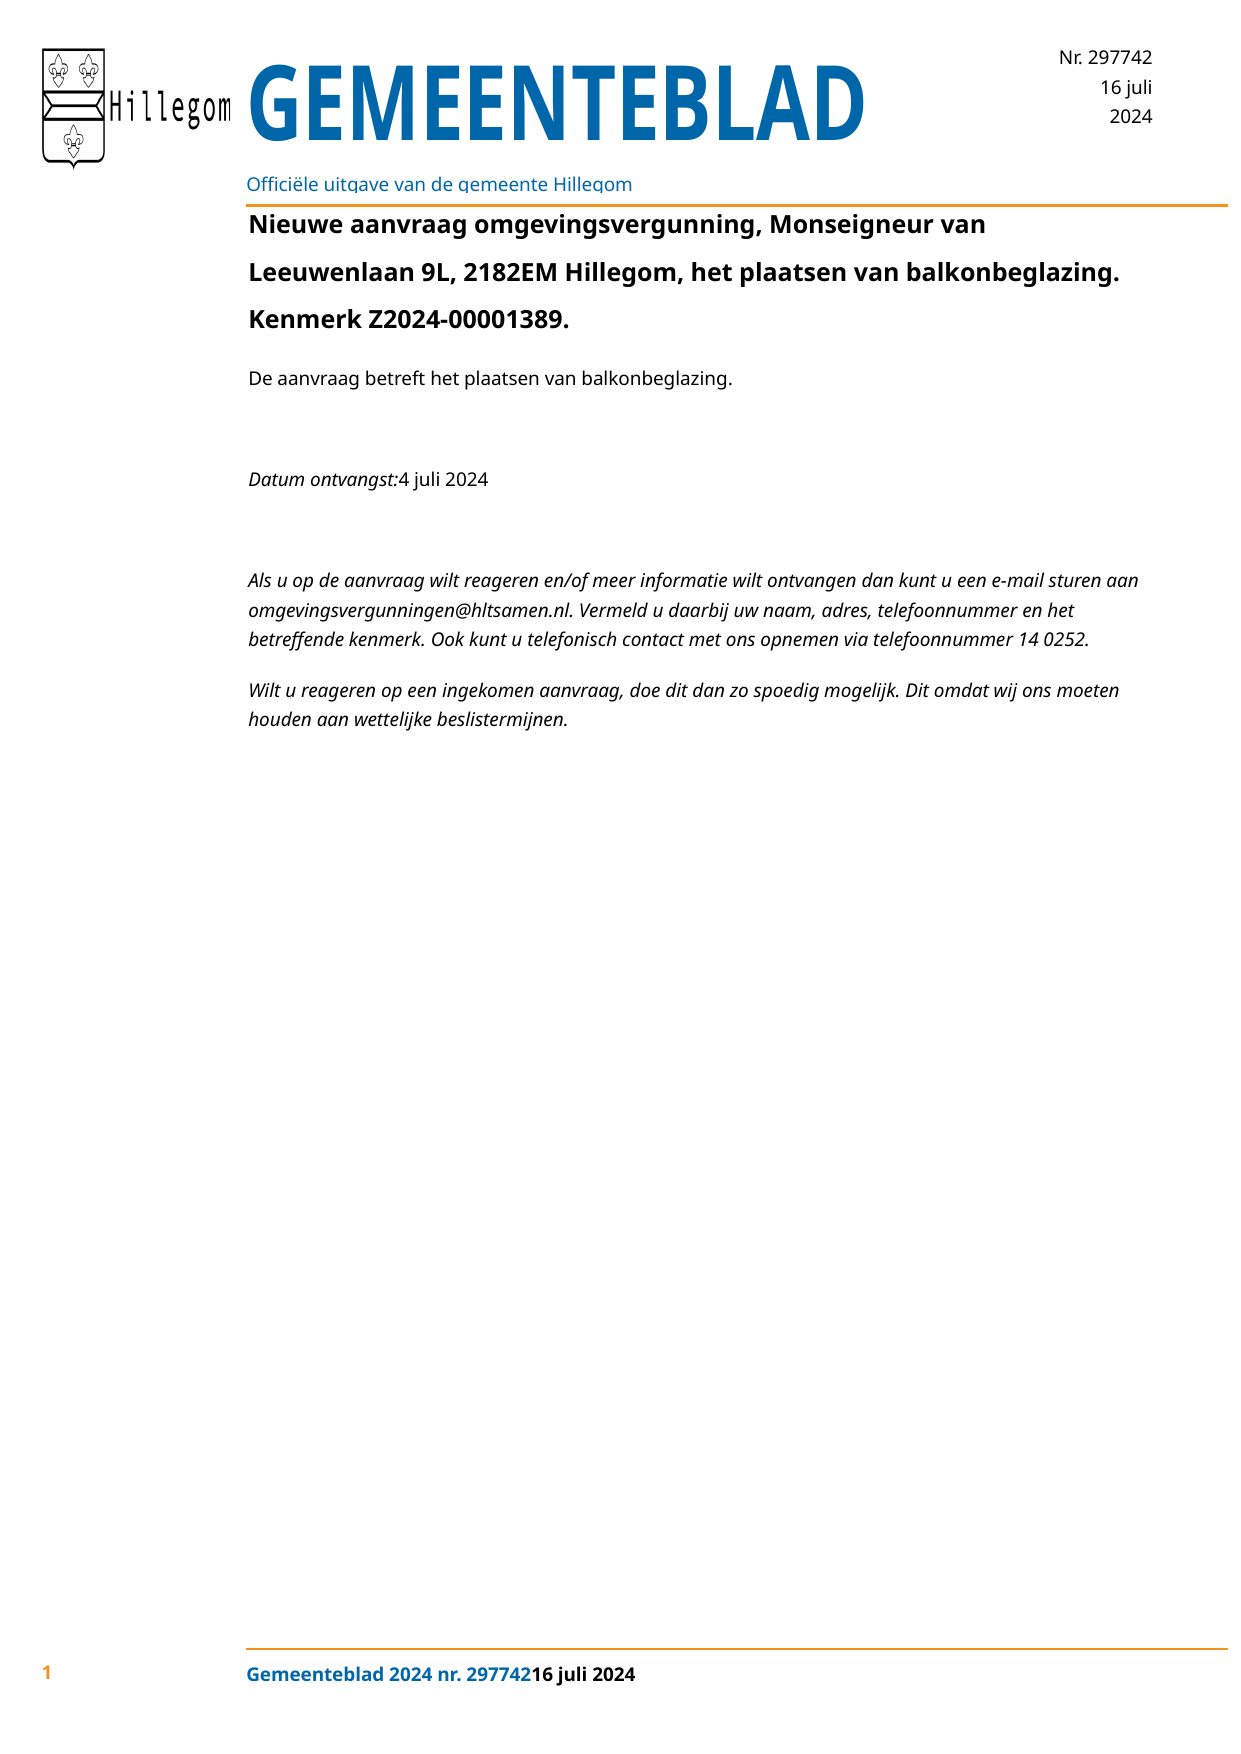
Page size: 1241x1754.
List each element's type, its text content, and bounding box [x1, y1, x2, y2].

text Wilt u reageren op een ingekomen aanvraag, doe dit dan zo spoedig mogelijk. Dit omdat wij ons moeten houden aan wettelijke beslistermijnen. [248, 677, 1152, 732]
text Datum ontvangst:4 juli 2024 [248, 466, 1152, 492]
picture [41, 47, 231, 172]
text Nieuwe aanvraag omgevingsvergunning, Monseigneur van Leeuwenlaan 9L, 2182EM Hillegom, het plaatsen van balkonbeglazing. Kenmerk Z2024-00001389. [248, 207, 1152, 336]
text Als u op de aanvraag wilt reageren en/of meer informatie wilt ontvangen dan kunt u een e-mail sturen aan omgevingsvergunningen@hltsamen.nl. Vermeld u daarbij uw naam, adres, telefoonnummer en het betreffende kenmerk. Ook kunt u telefonisch contact met ons opnemen via telefoonnummer 14 0252. [248, 567, 1152, 652]
text De aanvraag betreft het plaatsen van balkonbeglazing. [248, 366, 1152, 391]
